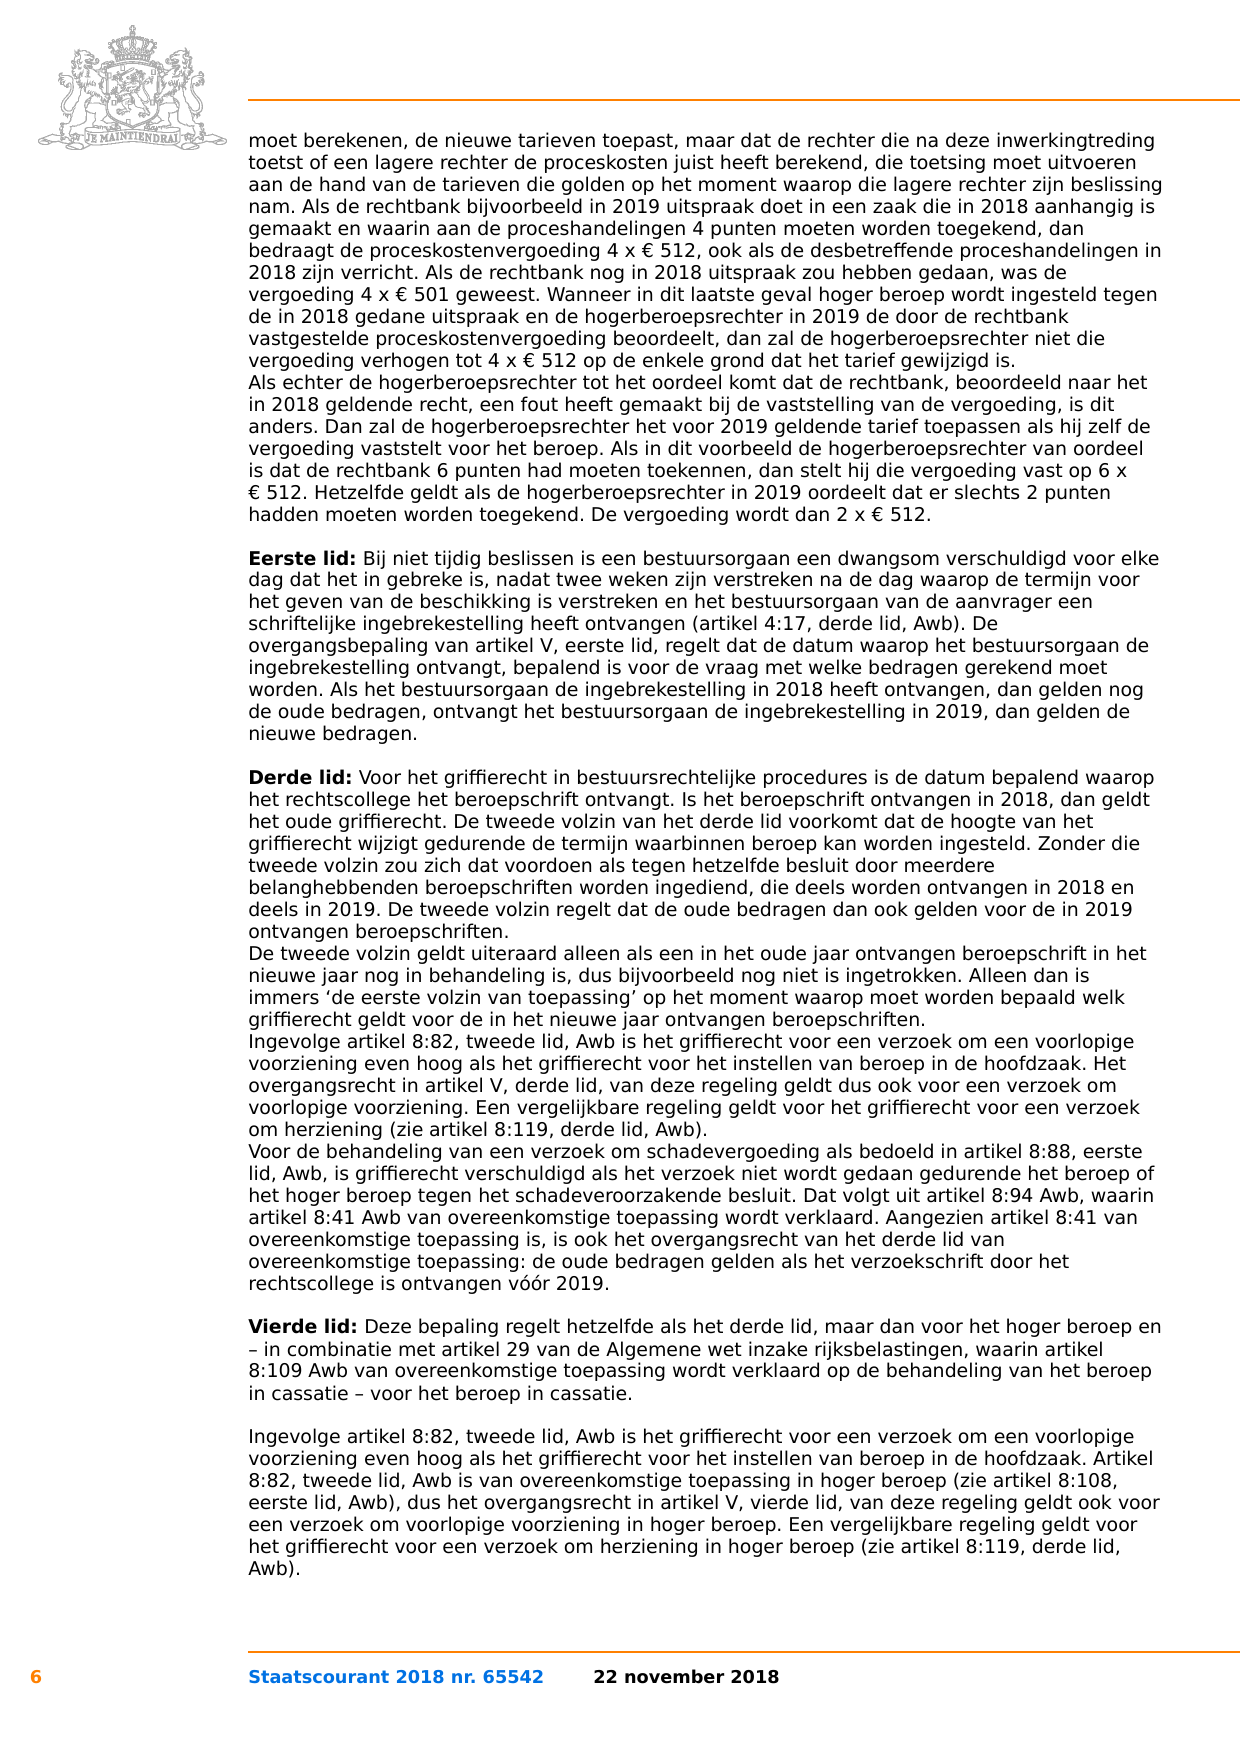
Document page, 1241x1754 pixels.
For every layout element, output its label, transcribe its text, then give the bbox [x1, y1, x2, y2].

text Derde lid: Voor het griffierecht in bestuursrechtelijke procedures is de datum bepalend waarop het rechtscollege het beroepschrift ontvangt. Is het beroepschrift ontvangen in 2018, dan geldt het oude griffierecht. De tweede volzin van het derde lid voorkomt dat de hoogte van het griffierecht wijzigt gedurende de termijn waarbinnen beroep kan worden ingesteld. Zonder die tweede volzin zou zich dat voordoen als tegen hetzelfde besluit door meerdere belanghebbenden beroepschriften worden ingediend, die deels worden ontvangen in 2018 en deels in 2019. De tweede volzin regelt dat de oude bedragen dan ook gelden voor de in 2019 ontvangen beroepschriften. [248, 767, 1163, 943]
text Voor de behandeling van een verzoek om schadevergoeding als bedoeld in artikel 8:88, eerste lid, Awb, is griffierecht verschuldigd als het verzoek niet wordt gedaan gedurende het beroep of het hoger beroep tegen het schadeveroorzakende besluit. Dat volgt uit artikel 8:94 Awb, waarin artikel 8:41 Awb van overeenkomstige toepassing wordt verklaard. Aangezien artikel 8:41 van overeenkomstige toepassing is, is ook het overgangsrecht van het derde lid van overeenkomstige toepassing: de oude bedragen gelden als het verzoekschrift door het rechtscollege is ontvangen vóór 2019. [248, 1141, 1163, 1294]
text Eerste lid: Bij niet tijdig beslissen is een bestuursorgaan een dwangsom verschuldigd voor elke dag dat het in gebreke is, nadat twee weken zijn verstreken na de dag waarop de termijn voor het geven van de beschikking is verstreken en het bestuursorgaan van de aanvrager een schriftelijke ingebrekestelling heeft ontvangen (artikel 4:17, derde lid, Awb). De overgangsbepaling van artikel V, eerste lid, regelt dat de datum waarop het bestuursorgaan de ingebrekestelling ontvangt, bepalend is voor de vraag met welke bedragen gerekend moet worden. Als het bestuursorgaan de ingebrekestelling in 2018 heeft ontvangen, dan gelden nog de oude bedragen, ontvangt het bestuursorgaan de ingebrekestelling in 2019, dan gelden de nieuwe bedragen. [248, 547, 1163, 745]
text Ingevolge artikel 8:82, tweede lid, Awb is het griffierecht voor een verzoek om een voorlopige voorziening even hoog als het griffierecht voor het instellen van beroep in de hoofdzaak. Het overgangsrecht in artikel V, derde lid, van deze regeling geldt dus ook voor een verzoek om voorlopige voorziening. Een vergelijkbare regeling geldt voor het griffierecht voor een verzoek om herziening (zie artikel 8:119, derde lid, Awb). [248, 1031, 1163, 1141]
picture [38, 25, 227, 150]
text moet berekenen, de nieuwe tarieven toepast, maar dat de rechter die na deze inwerkingtreding toetst of een lagere rechter de proceskosten juist heeft berekend, die toetsing moet uitvoeren aan de hand van de tarieven die golden op het moment waarop die lagere rechter zijn beslissing nam. Als de rechtbank bijvoorbeeld in 2019 uitspraak doet in een zaak die in 2018 aanhangig is gemaakt en waarin aan de proceshandelingen 4 punten moeten worden toegekend, dan bedraagt de proceskostenvergoeding 4 x € 512, ook als de desbetreffende proceshandelingen in 2018 zijn verricht. Als de rechtbank nog in 2018 uitspraak zou hebben gedaan, was de vergoeding 4 x € 501 geweest. Wanneer in dit laatste geval hoger beroep wordt ingesteld tegen de in 2018 gedane uitspraak en de hogerberoepsrechter in 2019 de door de rechtbank vastgestelde proceskostenvergoeding beoordeelt, dan zal de hogerberoepsrechter niet die vergoeding verhogen tot 4 x € 512 op de enkele grond dat het tarief gewijzigd is. [248, 130, 1163, 372]
text De tweede volzin geldt uiteraard alleen als een in het oude jaar ontvangen beroepschrift in het nieuwe jaar nog in behandeling is, dus bijvoorbeeld nog niet is ingetrokken. Alleen dan is immers ‘de eerste volzin van toepassing’ op het moment waarop moet worden bepaald welk griffierecht geldt voor de in het nieuwe jaar ontvangen beroepschriften. [248, 943, 1163, 1031]
text Als echter de hogerberoepsrechter tot het oordeel komt dat de rechtbank, beoordeeld naar het in 2018 geldende recht, een fout heeft gemaakt bij de vaststelling van de vergoeding, is dit anders. Dan zal de hogerberoepsrechter het voor 2019 geldende tarief toepassen als hij zelf de vergoeding vaststelt voor het beroep. Als in dit voorbeeld de hogerberoepsrechter van oordeel is dat de rechtbank 6 punten had moeten toekennen, dan stelt hij die vergoeding vast op 6 x € 512. Hetzelfde geldt als de hogerberoepsrechter in 2019 oordeelt dat er slechts 2 punten hadden moeten worden toegekend. De vergoeding wordt dan 2 x € 512. [248, 372, 1163, 526]
text Vierde lid: Deze bepaling regelt hetzelfde als het derde lid, maar dan voor het hoger beroep en – in combinatie met artikel 29 van de Algemene wet inzake rijksbelastingen, waarin artikel 8:109 Awb van overeenkomstige toepassing wordt verklaard op de behandeling van het beroep in cassatie – voor het beroep in cassatie. [248, 1316, 1163, 1404]
text Ingevolge artikel 8:82, tweede lid, Awb is het griffierecht voor een verzoek om een voorlopige voorziening even hoog als het griffierecht voor het instellen van beroep in de hoofdzaak. Artikel 8:82, tweede lid, Awb is van overeenkomstige toepassing in hoger beroep (zie artikel 8:108, eerste lid, Awb), dus het overgangsrecht in artikel V, vierde lid, van deze regeling geldt ook voor een verzoek om voorlopige voorziening in hoger beroep. Een vergelijkbare regeling geldt voor het griffierecht voor een verzoek om herziening in hoger beroep (zie artikel 8:119, derde lid, Awb). [248, 1426, 1163, 1580]
